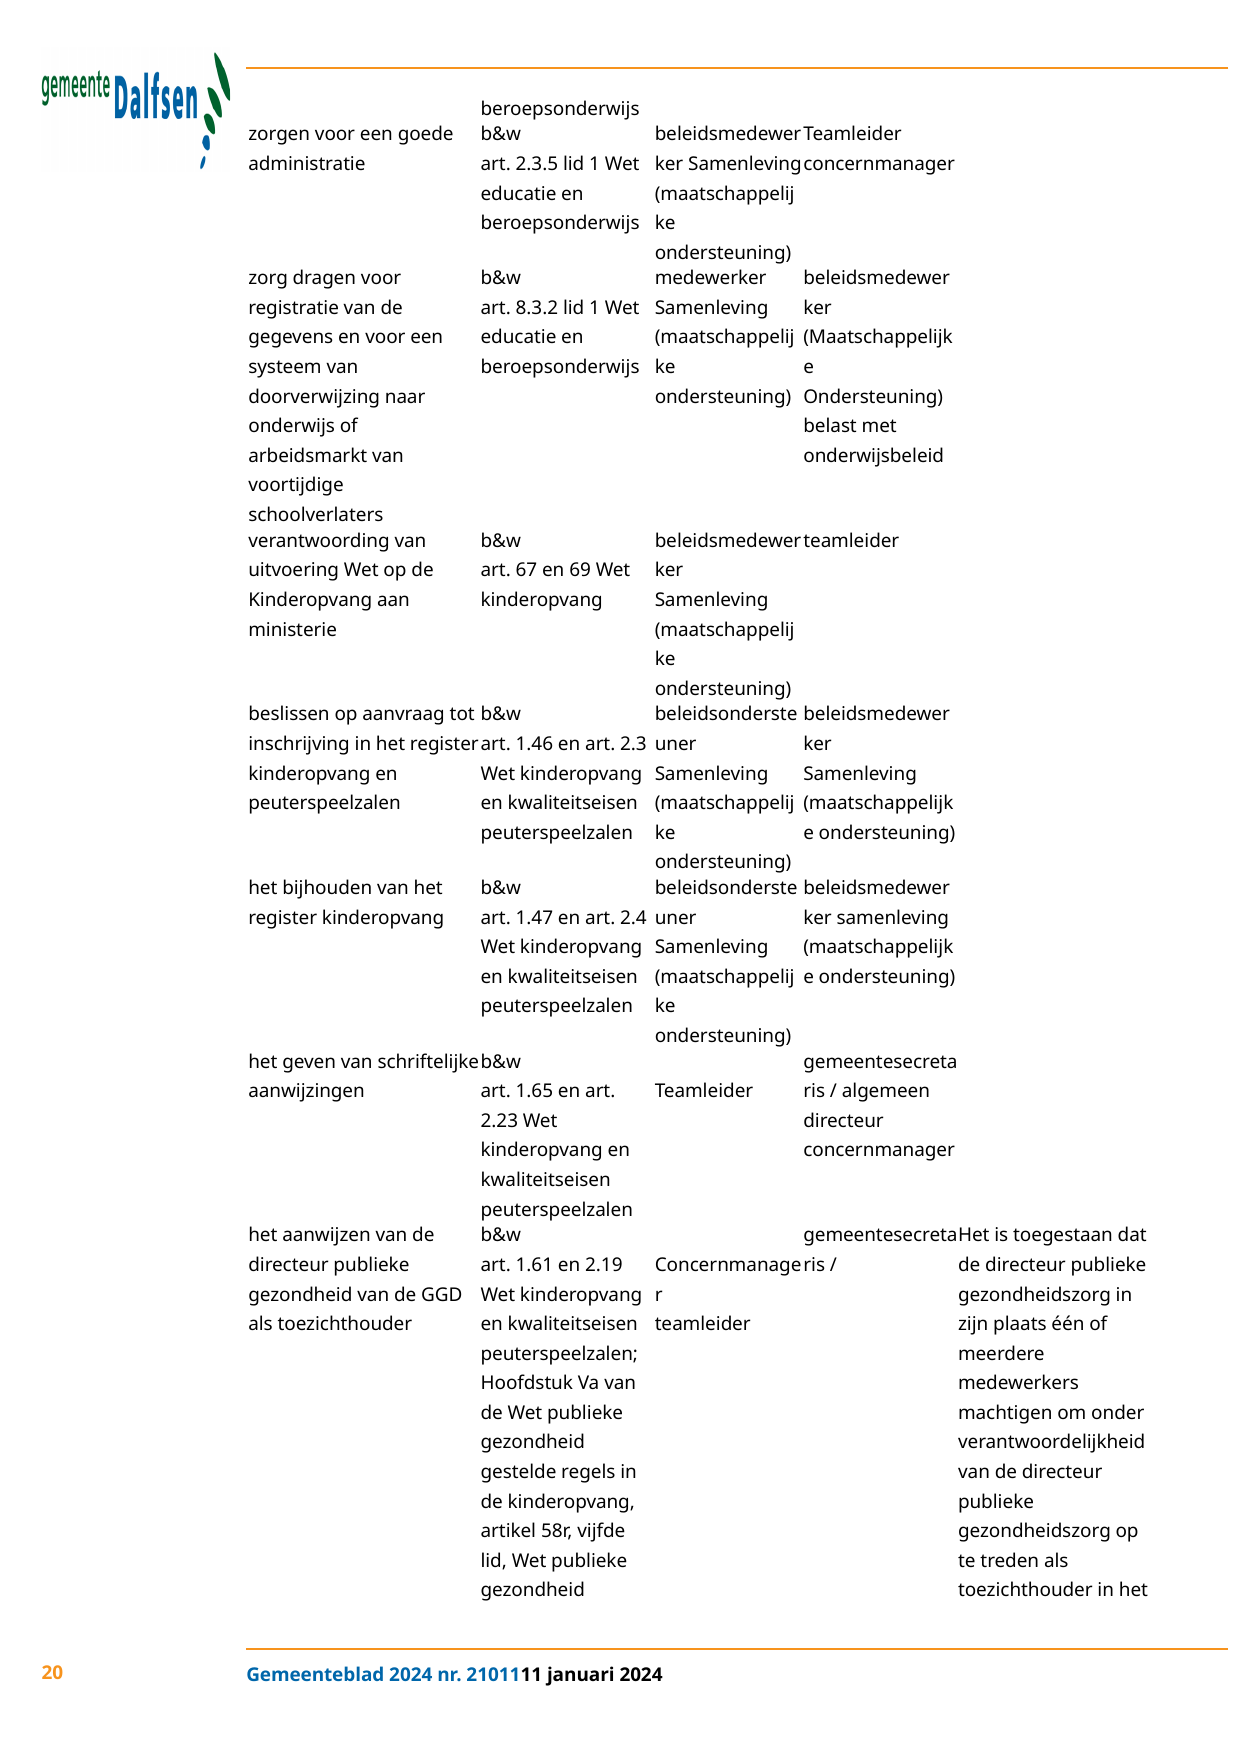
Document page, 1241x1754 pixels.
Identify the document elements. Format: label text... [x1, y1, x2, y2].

table_cell b&w art. 2.3.5 lid 1 Wet educatie en beroepsonderwijs [480, 121, 654, 264]
table_cell beleidsondersteuner Samenleving (maatschappelijke ondersteuning) [655, 874, 803, 1048]
table_cell [958, 95, 1152, 121]
table_cell [655, 95, 803, 121]
table_cell [958, 874, 1152, 1048]
table_cell het bijhouden van het register kinderopvang [248, 874, 480, 1048]
table_cell teamleider [803, 527, 958, 701]
table_cell Teamleider [655, 1048, 803, 1222]
table_cell b&w art. 1.61 en 2.19 Wet kinderopvang en kwaliteitseisen peuterspeelzalen; Hoofdstuk Va van de Wet publieke gezondheid gestelde regels in de kinderopvang, artikel 58r, vijfde lid, Wet publieke gezondheid [480, 1222, 654, 1602]
table_cell Teamleider concernmanager [803, 121, 958, 264]
table_cell beleidsmedewerker samenleving (maatschappelijke ondersteuning) [803, 874, 958, 1048]
table_cell Concernmanager teamleider [655, 1222, 803, 1602]
table_cell beleidsmedewerker Samenleving (maatschappelijke ondersteuning) [655, 527, 803, 701]
table_cell b&w art. 8.3.2 lid 1 Wet educatie en beroepsonderwijs [480, 265, 654, 527]
table_cell zorgen voor een goede administratie [248, 121, 480, 264]
table_cell [958, 265, 1152, 527]
table_cell beleidsondersteuner Samenleving (maatschappelijke ondersteuning) [655, 701, 803, 874]
table_cell b&w art. 1.47 en art. 2.4 Wet kinderopvang en kwaliteitseisen peuterspeelzalen [480, 874, 654, 1048]
table_cell [958, 1048, 1152, 1222]
table_cell beleidsmedewerker Samenleving (maatschappelijke ondersteuning) [655, 121, 803, 264]
table_cell beleidsmedewerker Samenleving (maatschappelijke ondersteuning) [803, 701, 958, 874]
table_cell b&w art. 1.46 en art. 2.3 Wet kinderopvang en kwaliteitseisen peuterspeelzalen [480, 701, 654, 874]
table_cell b&w art. 1.65 en art. 2.23 Wet kinderopvang en kwaliteitseisen peuterspeelzalen [480, 1048, 654, 1222]
table_cell [958, 527, 1152, 701]
picture [41, 47, 231, 172]
table_cell [248, 95, 480, 121]
table_cell zorg dragen voor registratie van de gegevens en voor een systeem van doorverwijzing naar onderwijs of arbeidsmarkt van voortijdige schoolverlaters [248, 265, 480, 527]
table_cell b&w art. 67 en 69 Wet kinderopvang [480, 527, 654, 701]
table_cell [958, 121, 1152, 264]
table_cell beleidsmedewerker (Maatschappelijke Ondersteuning) belast met onderwijsbeleid [803, 265, 958, 527]
table_cell verantwoording van uitvoering Wet op de Kinderopvang aan ministerie [248, 527, 480, 701]
table_cell [803, 95, 958, 121]
table_cell beslissen op aanvraag tot inschrijving in het register kinderopvang en peuterspeelzalen [248, 701, 480, 874]
table_cell medewerker Samenleving (maatschappelijke ondersteuning) [655, 265, 803, 527]
table_cell [958, 701, 1152, 874]
table_cell gemeentesecretaris / algemeen directeur concernmanager [803, 1048, 958, 1222]
table_cell Het is toegestaan dat de directeur publieke gezondheidszorg in zijn plaats één of meerdere medewerkers machtigen om onder verantwoordelijkheid van de directeur publieke gezondheidszorg op te treden als toezichthouder in het [958, 1222, 1152, 1602]
table_cell het geven van schriftelijke aanwijzingen [248, 1048, 480, 1222]
table_cell het aanwijzen van de directeur publieke gezondheid van de GGD als toezichthouder [248, 1222, 480, 1602]
table_cell gemeentesecretaris / [803, 1222, 958, 1602]
table_cell beroepsonderwijs [480, 95, 654, 121]
